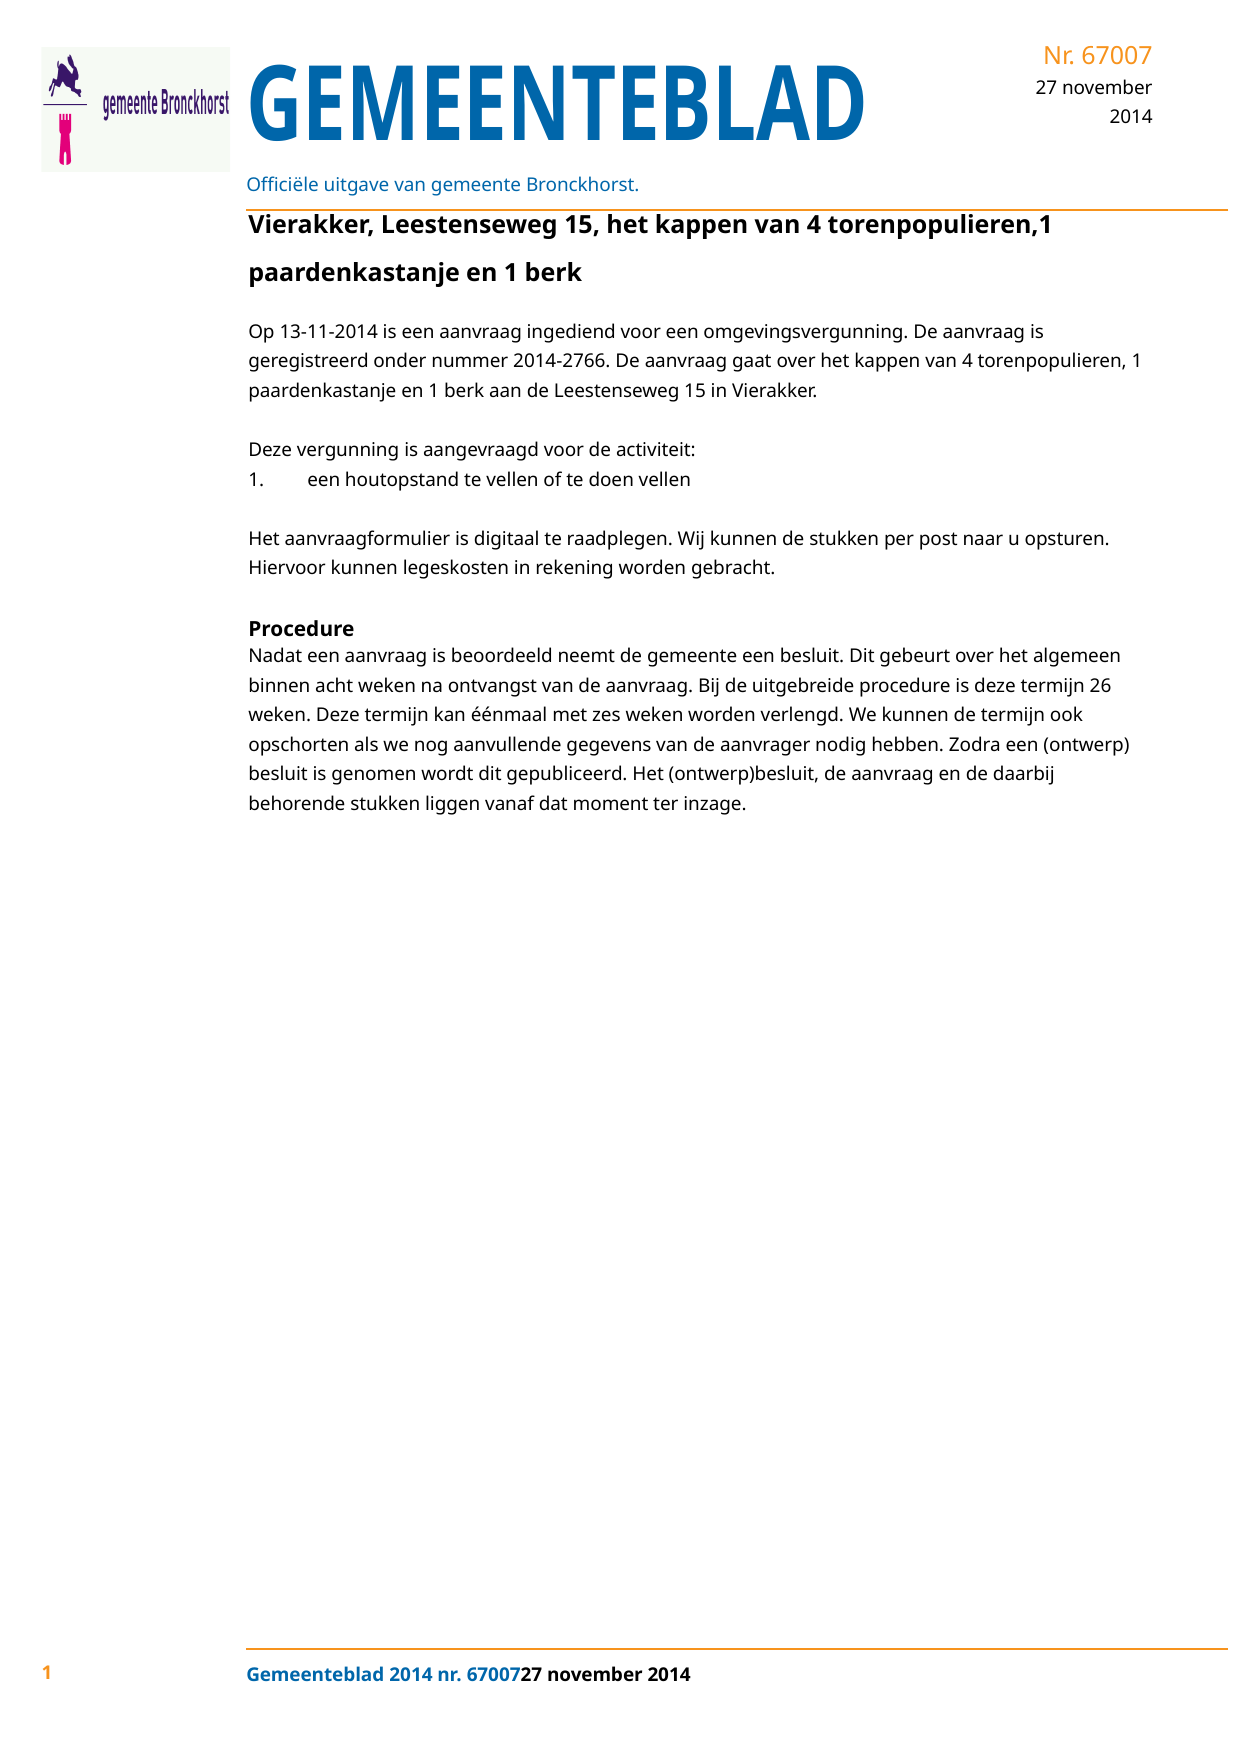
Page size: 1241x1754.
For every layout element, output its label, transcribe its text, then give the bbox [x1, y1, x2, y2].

list een houtopstand te vellen of te doen vellen [248, 466, 1152, 492]
text Deze vergunning is aangevraagd voor de activiteit: [248, 436, 1152, 462]
picture [41, 47, 231, 172]
text Vierakker, Leestenseweg 15, het kappen van 4 torenpopulieren,1 paardenkastanje en 1 berk [248, 211, 1152, 288]
text Op 13-11-2014 is een aanvraag ingediend voor een omgevingsvergunning. De aanvraag is geregistreerd onder nummer 2014-2766. De aanvraag gaat over het kappen van 4 torenpopulieren, 1 paardenkastanje en 1 berk aan de Leestenseweg 15 in Vierakker. [248, 318, 1152, 403]
text Nadat een aanvraag is beoordeeld neemt de gemeente een besluit. Dit gebeurt over het algemeen binnen acht weken na ontvangst van de aanvraag. Bij de uitgebreide procedure is deze termijn 26 weken. Deze termijn kan éénmaal met zes weken worden verlengd. We kunnen de termijn ook opschorten als we nog aanvullende gegevens van de aanvrager nodig hebben. Zodra een (ontwerp) besluit is genomen wordt dit gepubliceerd. Het (ontwerp)besluit, de aanvraag en de daarbij behorende stukken liggen vanaf dat moment ter inzage. [248, 642, 1152, 816]
text Het aanvraagformulier is digitaal te raadplegen. Wij kunnen de stukken per post naar u opsturen. Hiervoor kunnen legeskosten in rekening worden gebracht. [248, 525, 1152, 580]
text Procedure [248, 614, 1152, 642]
